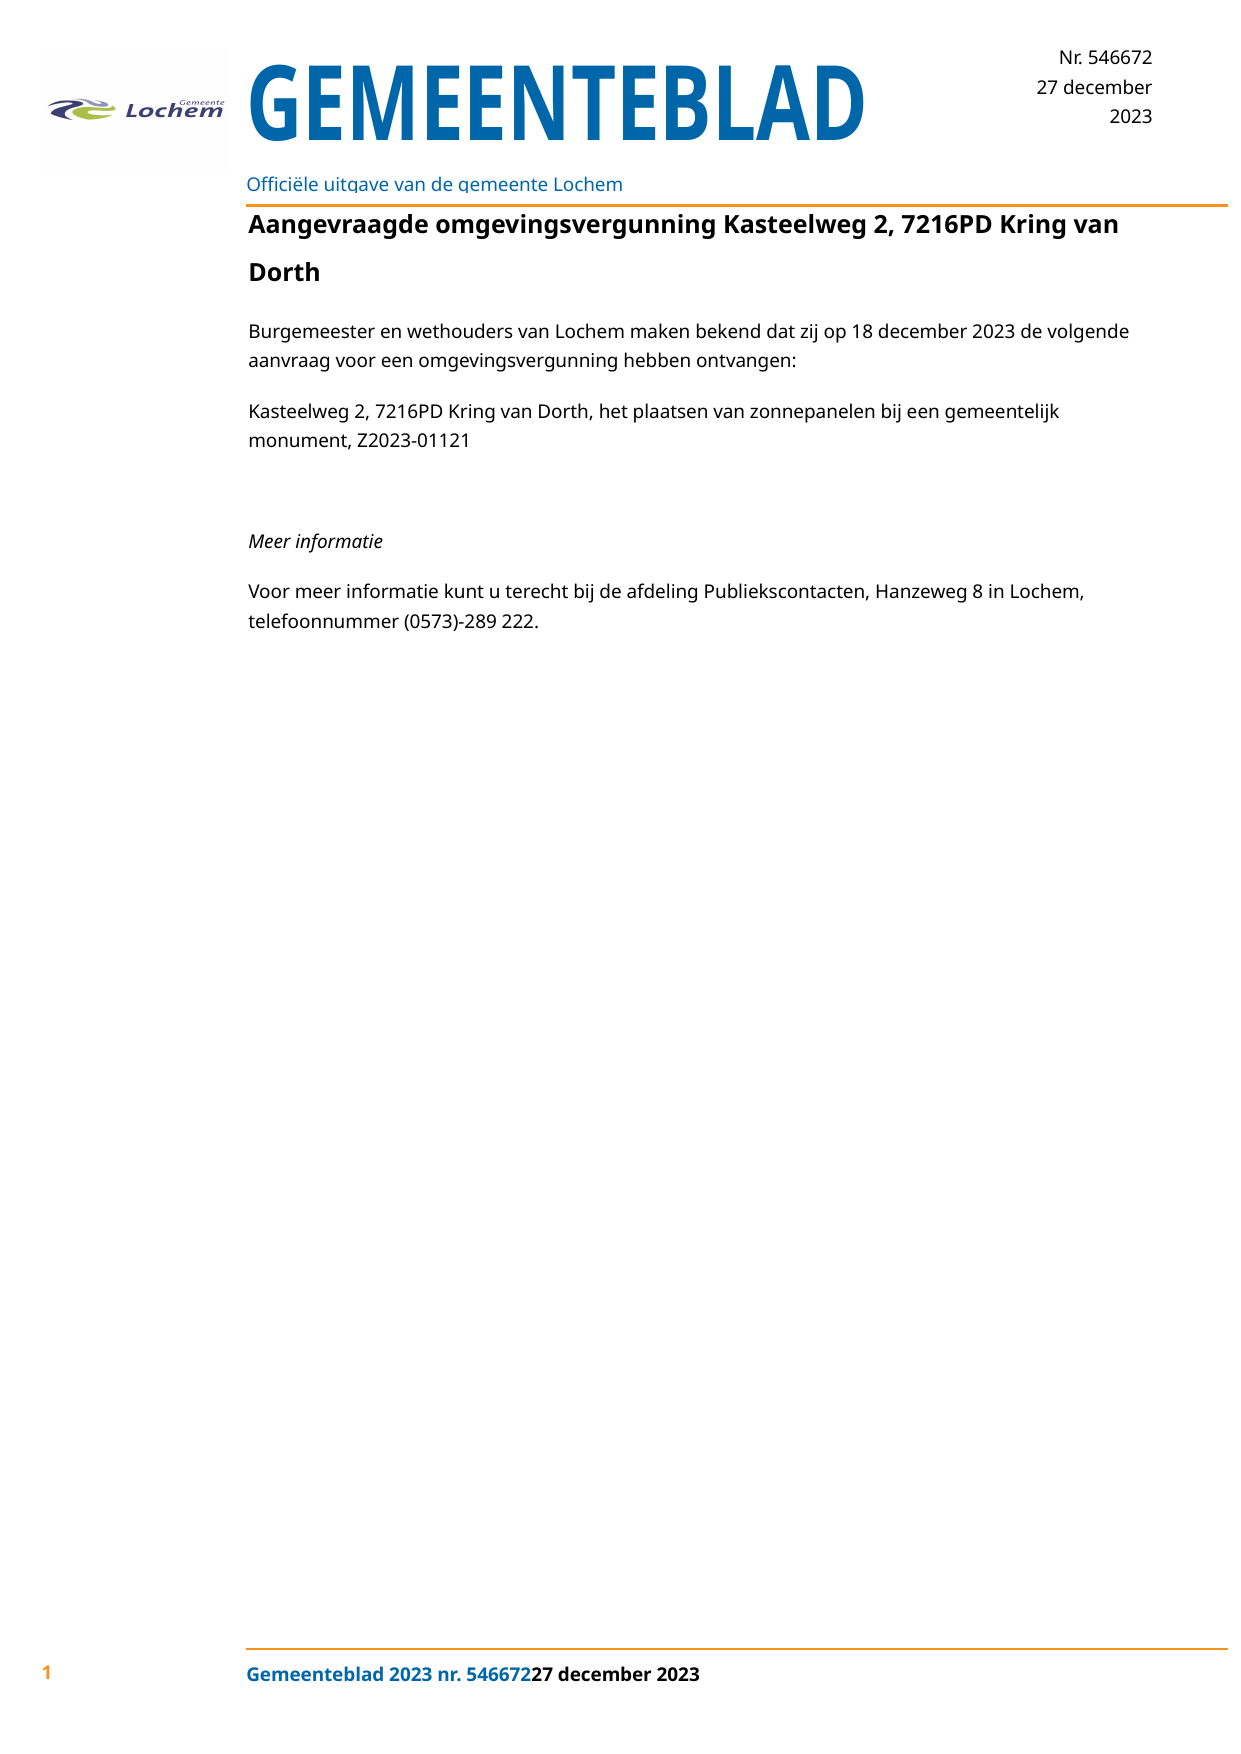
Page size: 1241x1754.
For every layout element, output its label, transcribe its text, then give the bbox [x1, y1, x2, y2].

text Kasteelweg 2, 7216PD Kring van Dorth, het plaatsen van zonnepanelen bij een gemeentelijk monument, Z2023-01121 [248, 398, 1152, 453]
text Aangevraagde omgevingsvergunning Kasteelweg 2, 7216PD Kring van Dorth [248, 207, 1152, 288]
text Burgemeester en wethouders van Lochem maken bekend dat zij op 18 december 2023 de volgende aanvraag voor een omgevingsvergunning hebben ontvangen: [248, 318, 1152, 373]
text Voor meer informatie kunt u terecht bij de afdeling Publiekscontacten, Hanzeweg 8 in Lochem, telefoonnummer (0573)-289 222. [248, 579, 1152, 634]
picture [41, 47, 231, 172]
text Meer informatie [248, 528, 1152, 554]
